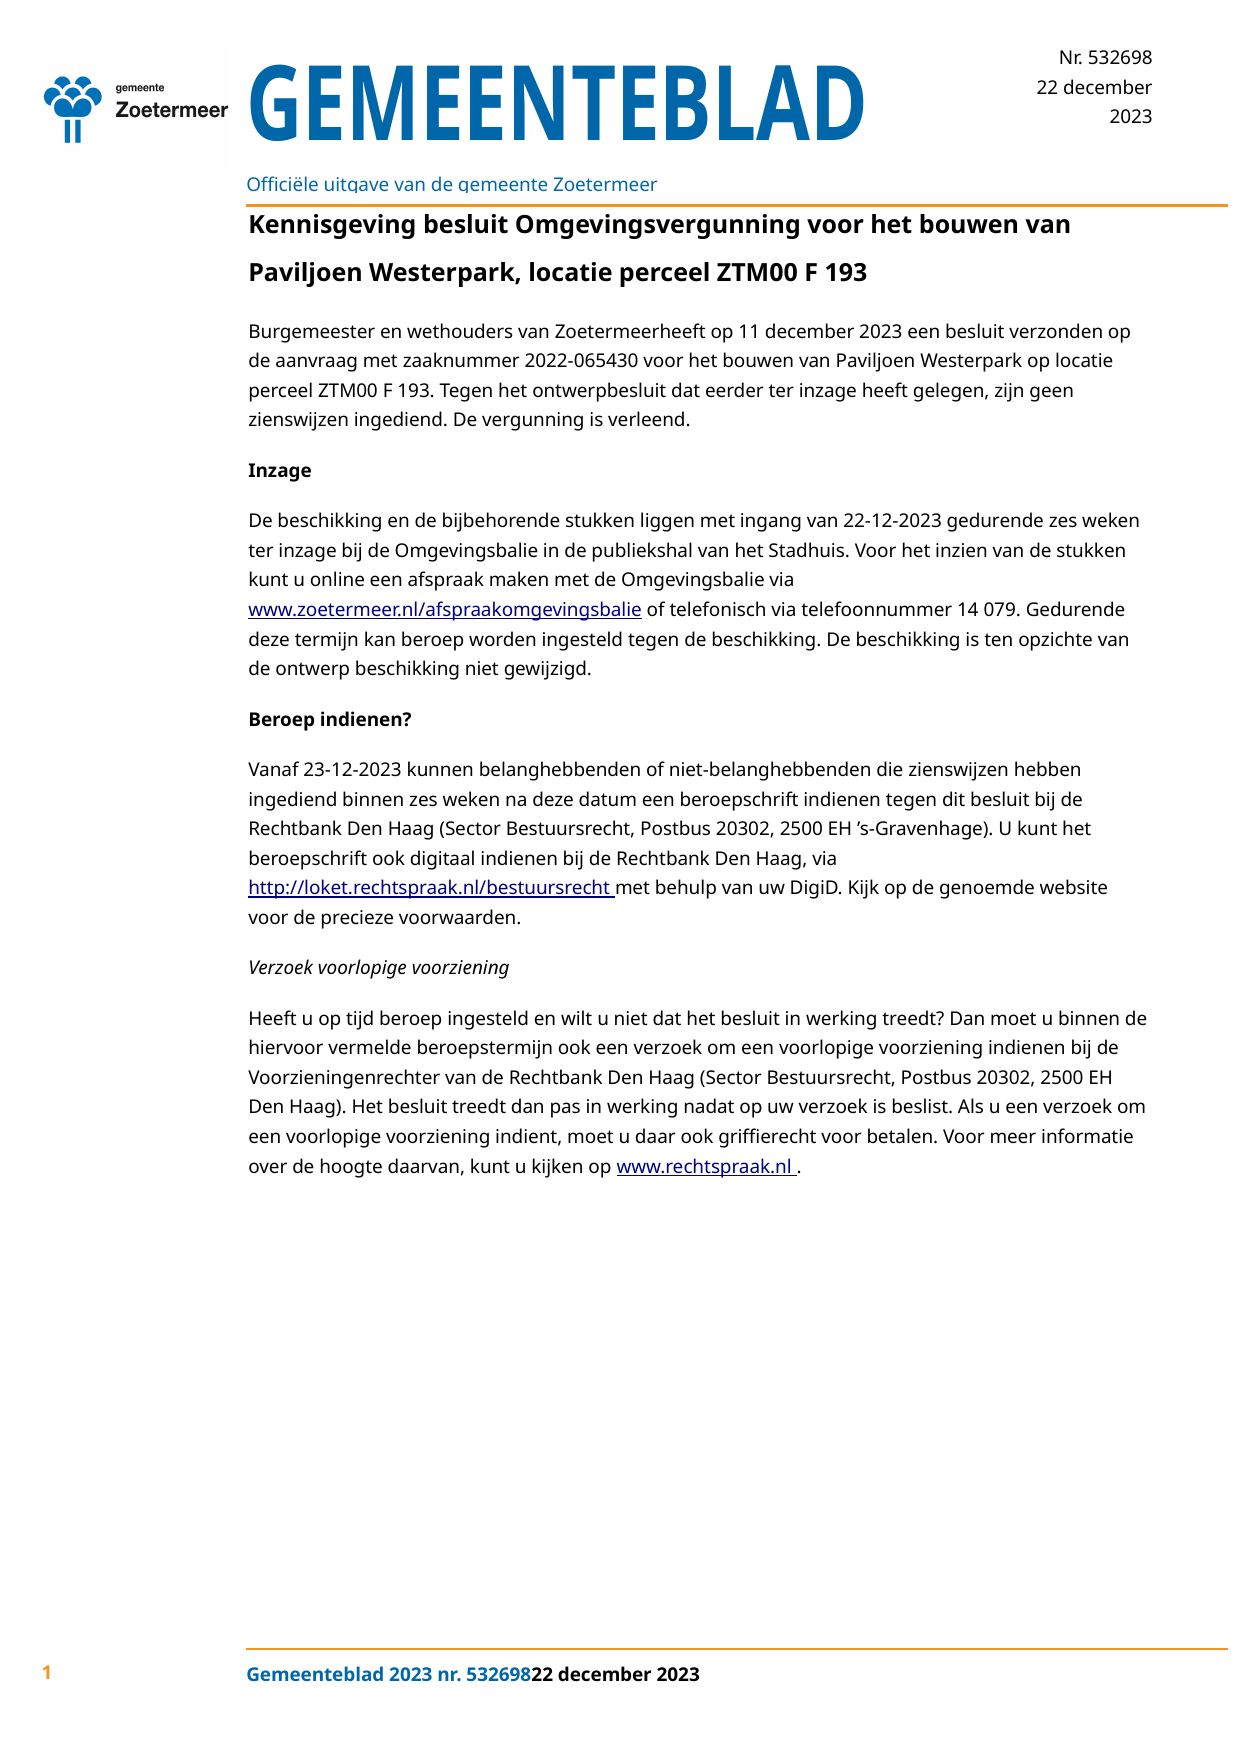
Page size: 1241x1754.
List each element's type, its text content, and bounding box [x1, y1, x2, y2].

text Verzoek voorlopige voorziening [248, 954, 1152, 980]
text Burgemeester en wethouders van Zoetermeerheeft op 11 december 2023 een besluit verzonden op de aanvraag met zaaknummer 2022-065430 voor het bouwen van Paviljoen Westerpark op locatie perceel ZTM00 F 193. Tegen het ontwerpbesluit dat eerder ter inzage heeft gelegen, zijn geen zienswijzen ingediend. De vergunning is verleend. [248, 318, 1152, 432]
text Inzage [248, 457, 1152, 483]
text Vanaf 23-12-2023 kunnen belanghebbenden of niet-belanghebbenden die zienswijzen hebben ingediend binnen zes weken na deze datum een beroepschrift indienen tegen dit besluit bij de Rechtbank Den Haag (Sector Bestuursrecht, Postbus 20302, 2500 EH ’s-Gravenhage). U kunt het beroepschrift ook digitaal indienen bij de Rechtbank Den Haag, via http://loket.rechtspraak.nl/bestuursrecht met behulp van uw DigiD. Kijk op de genoemde website voor de precieze voorwaarden. [248, 756, 1152, 930]
text Beroep indienen? [248, 706, 1152, 732]
picture [41, 47, 231, 172]
text Kennisgeving besluit Omgevingsvergunning voor het bouwen van Paviljoen Westerpark, locatie perceel ZTM00 F 193 [248, 207, 1152, 288]
text Heeft u op tijd beroep ingesteld en wilt u niet dat het besluit in werking treedt? Dan moet u binnen de hiervoor vermelde beroepstermijn ook een verzoek om een voorlopige voorziening indienen bij de Voorzieningenrechter van de Rechtbank Den Haag (Sector Bestuursrecht, Postbus 20302, 2500 EH Den Haag). Het besluit treedt dan pas in werking nadat op uw verzoek is beslist. Als u een verzoek om een voorlopige voorziening indient, moet u daar ook griffierecht voor betalen. Voor meer informatie over de hoogte daarvan, kunt u kijken op www.rechtspraak.nl . [248, 1005, 1152, 1179]
text De beschikking en de bijbehorende stukken liggen met ingang van 22-12-2023 gedurende zes weken ter inzage bij de Omgevingsbalie in de publiekshal van het Stadhuis. Voor het inzien van de stukken kunt u online een afspraak maken met de Omgevingsbalie via www.zoetermeer.nl/afspraakomgevingsbalie of telefonisch via telefoonnummer 14 079. Gedurende deze termijn kan beroep worden ingesteld tegen de beschikking. De beschikking is ten opzichte van de ontwerp beschikking niet gewijzigd. [248, 507, 1152, 681]
